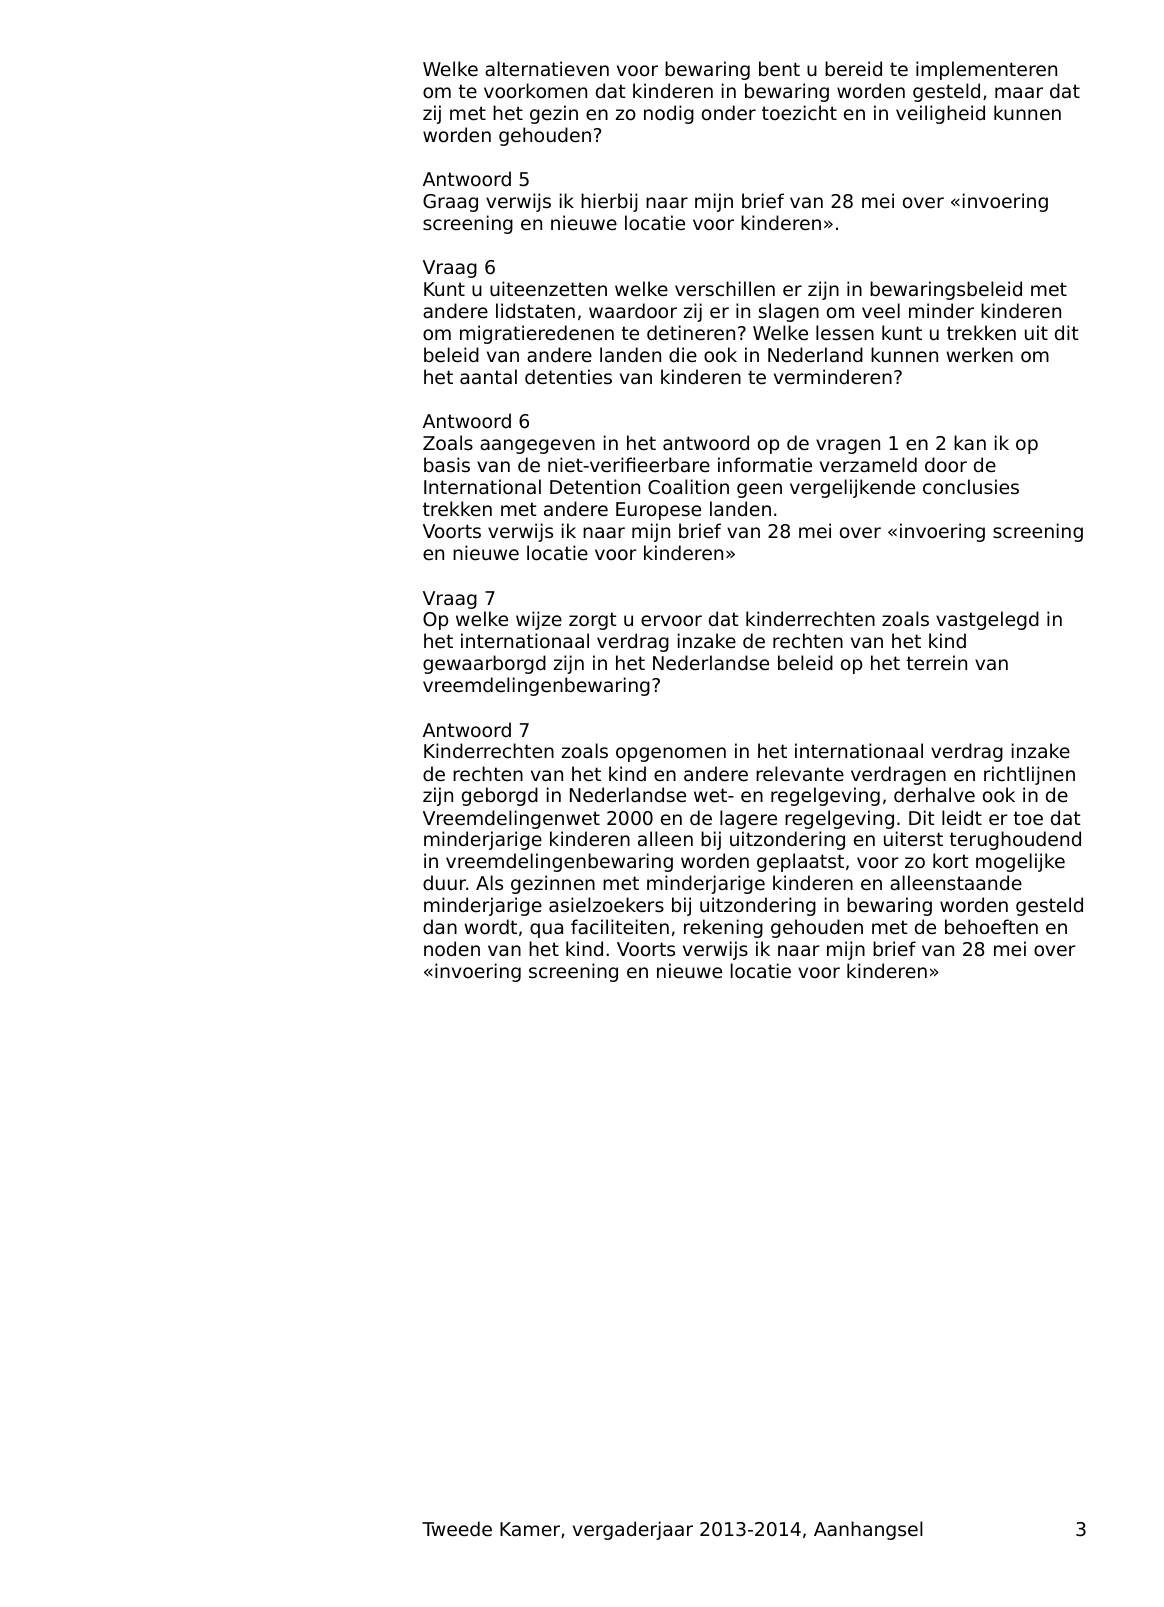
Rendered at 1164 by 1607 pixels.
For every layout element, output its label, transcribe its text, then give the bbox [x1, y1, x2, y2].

text Welke alternatieven voor bewaring bent u bereid te implementeren om te voorkomen dat kinderen in bewaring worden gesteld, maar dat zij met het gezin en zo nodig onder toezicht en in veiligheid kunnen worden gehouden? [422, 59, 1087, 147]
text Graag verwijs ik hierbij naar mijn brief van 28 mei over «invoering screening en nieuwe locatie voor kinderen». [422, 191, 1087, 235]
text Op welke wijze zorgt u ervoor dat kinderrechten zoals vastgelegd in het internationaal verdrag inzake de rechten van het kind gewaarborgd zijn in het Nederlandse beleid op het terrein van vreemdelingenbewaring? [422, 609, 1087, 697]
text Antwoord 7 [422, 719, 1087, 741]
text Vraag 7 [422, 587, 1087, 609]
text Zoals aangegeven in het antwoord op de vragen 1 en 2 kan ik op basis van de niet-verifieerbare informatie verzameld door de International Detention Coalition geen vergelijkende conclusies trekken met andere Europese landen. [422, 433, 1087, 521]
text Antwoord 5 [422, 169, 1087, 191]
text Kinderrechten zoals opgenomen in het internationaal verdrag inzake de rechten van het kind en andere relevante verdragen en richtlijnen zijn geborgd in Nederlandse wet- en regelgeving, derhalve ook in de Vreemdelingenwet 2000 en de lagere regelgeving. Dit leidt er toe dat minderjarige kinderen alleen bij uitzondering en uiterst terughoudend in vreemdelingenbewaring worden geplaatst, voor zo kort mogelijke duur. Als gezinnen met minderjarige kinderen en alleenstaande minderjarige asielzoekers bij uitzondering in bewaring worden gesteld dan wordt, qua faciliteiten, rekening gehouden met de behoeften en noden van het kind. Voorts verwijs ik naar mijn brief van 28 mei over «invoering screening en nieuwe locatie voor kinderen» [422, 741, 1087, 983]
text Voorts verwijs ik naar mijn brief van 28 mei over «invoering screening en nieuwe locatie voor kinderen» [422, 521, 1087, 565]
text Antwoord 6 [422, 411, 1087, 433]
text Vraag 6 [422, 257, 1087, 279]
text Kunt u uiteenzetten welke verschillen er zijn in bewaringsbeleid met andere lidstaten, waardoor zij er in slagen om veel minder kinderen om migratieredenen te detineren? Welke lessen kunt u trekken uit dit beleid van andere landen die ook in Nederland kunnen werken om het aantal detenties van kinderen te verminderen? [422, 279, 1087, 389]
